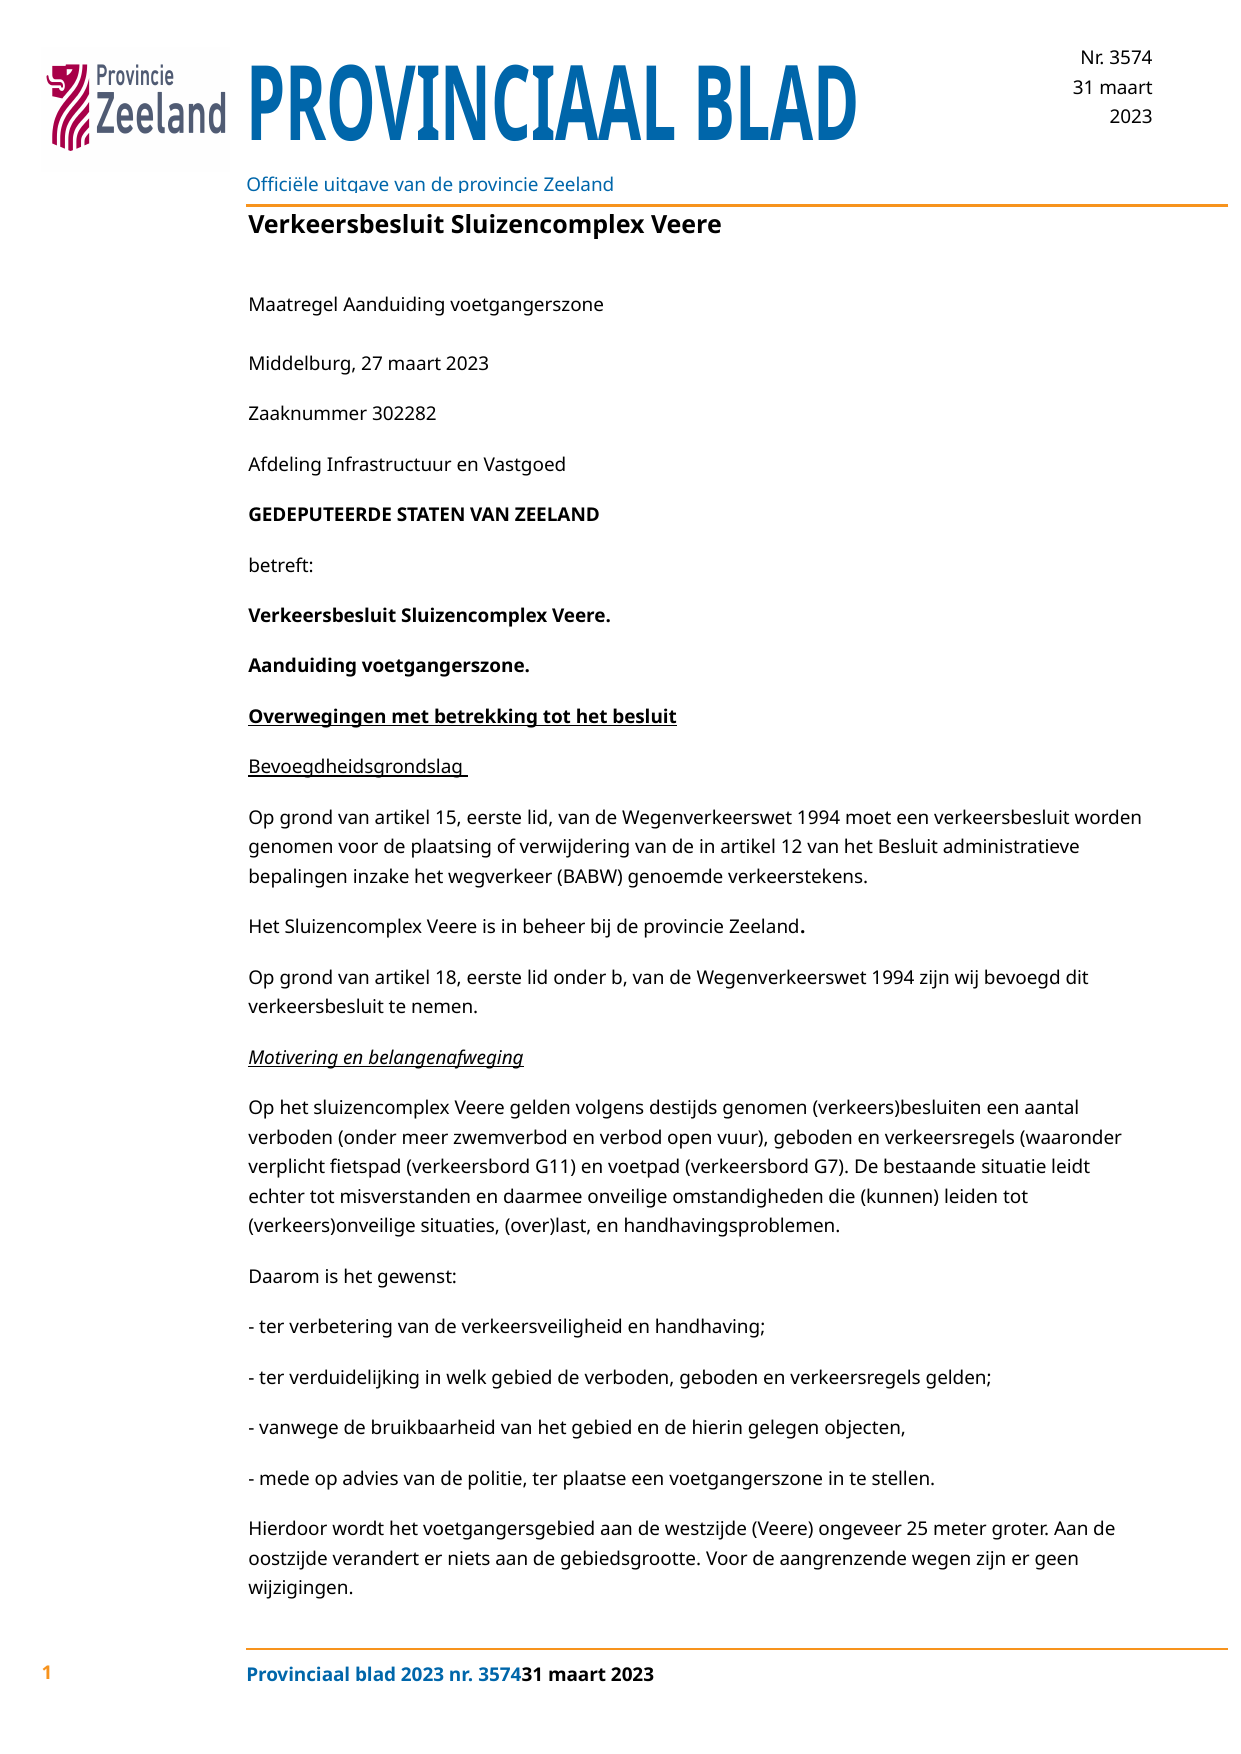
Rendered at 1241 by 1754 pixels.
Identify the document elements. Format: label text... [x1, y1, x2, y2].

text GEDEPUTEERDE STATEN VAN ZEELAND [248, 501, 1152, 527]
text Op grond van artikel 18, eerste lid onder b, van de Wegenverkeerswet 1994 zijn wij bevoegd dit verkeersbesluit te nemen. [248, 964, 1152, 1019]
text betreft: [248, 552, 1152, 578]
text - ter verbetering van de verkeersveiligheid en handhaving; [248, 1313, 1152, 1339]
text Overwegingen met betrekking tot het besluit [248, 703, 1152, 729]
text Op grond van artikel 15, eerste lid, van de Wegenverkeerswet 1994 moet een verkeersbesluit worden genomen voor de plaatsing of verwijdering van de in artikel 12 van het Besluit administratieve bepalingen inzake het wegverkeer (BABW) genoemde verkeerstekens. [248, 804, 1152, 889]
text Aanduiding voetgangerszone. [248, 653, 1152, 678]
text Hierdoor wordt het voetgangersgebied aan de westzijde (Veere) ongeveer 25 meter groter. Aan de oostzijde verandert er niets aan de gebiedsgrootte. Voor de aangrenzende wegen zijn er geen wijzigingen. [248, 1515, 1152, 1600]
text Verkeersbesluit Sluizencomplex Veere [248, 207, 1152, 241]
text Daarom is het gewenst: [248, 1263, 1152, 1289]
text Maatregel Aanduiding voetgangerszone [248, 291, 1152, 317]
text Motivering en belangenafweging [248, 1044, 1152, 1070]
text Verkeersbesluit Sluizencomplex Veere. [248, 602, 1152, 628]
text Zaaknummer 302282 [248, 401, 1152, 426]
text Het Sluizencomplex Veere is in beheer bij de provincie Zeeland. [248, 913, 1152, 939]
text Op het sluizencomplex Veere gelden volgens destijds genomen (verkeers)besluiten een aantal verboden (onder meer zwemverbod en verbod open vuur), geboden en verkeersregels (waaronder verplicht fietspad (verkeersbord G11) en voetpad (verkeersbord G7). De bestaande situatie leidt echter tot misverstanden en daarmee onveilige omstandigheden die (kunnen) leiden tot (verkeers)onveilige situaties, (over)last, en handhavingsproblemen. [248, 1094, 1152, 1238]
text - mede op advies van de politie, ter plaatse een voetgangerszone in te stellen. [248, 1465, 1152, 1491]
text Afdeling Infrastructuur en Vastgoed [248, 451, 1152, 477]
text Middelburg, 27 maart 2023 [248, 350, 1152, 376]
text - vanwege de bruikbaarheid van het gebied en de hierin gelegen objecten, [248, 1414, 1152, 1440]
picture [41, 47, 231, 172]
text - ter verduidelijking in welk gebied de verboden, geboden en verkeersregels gelden; [248, 1364, 1152, 1390]
text Bevoegdheidsgrondslag [248, 753, 1152, 779]
